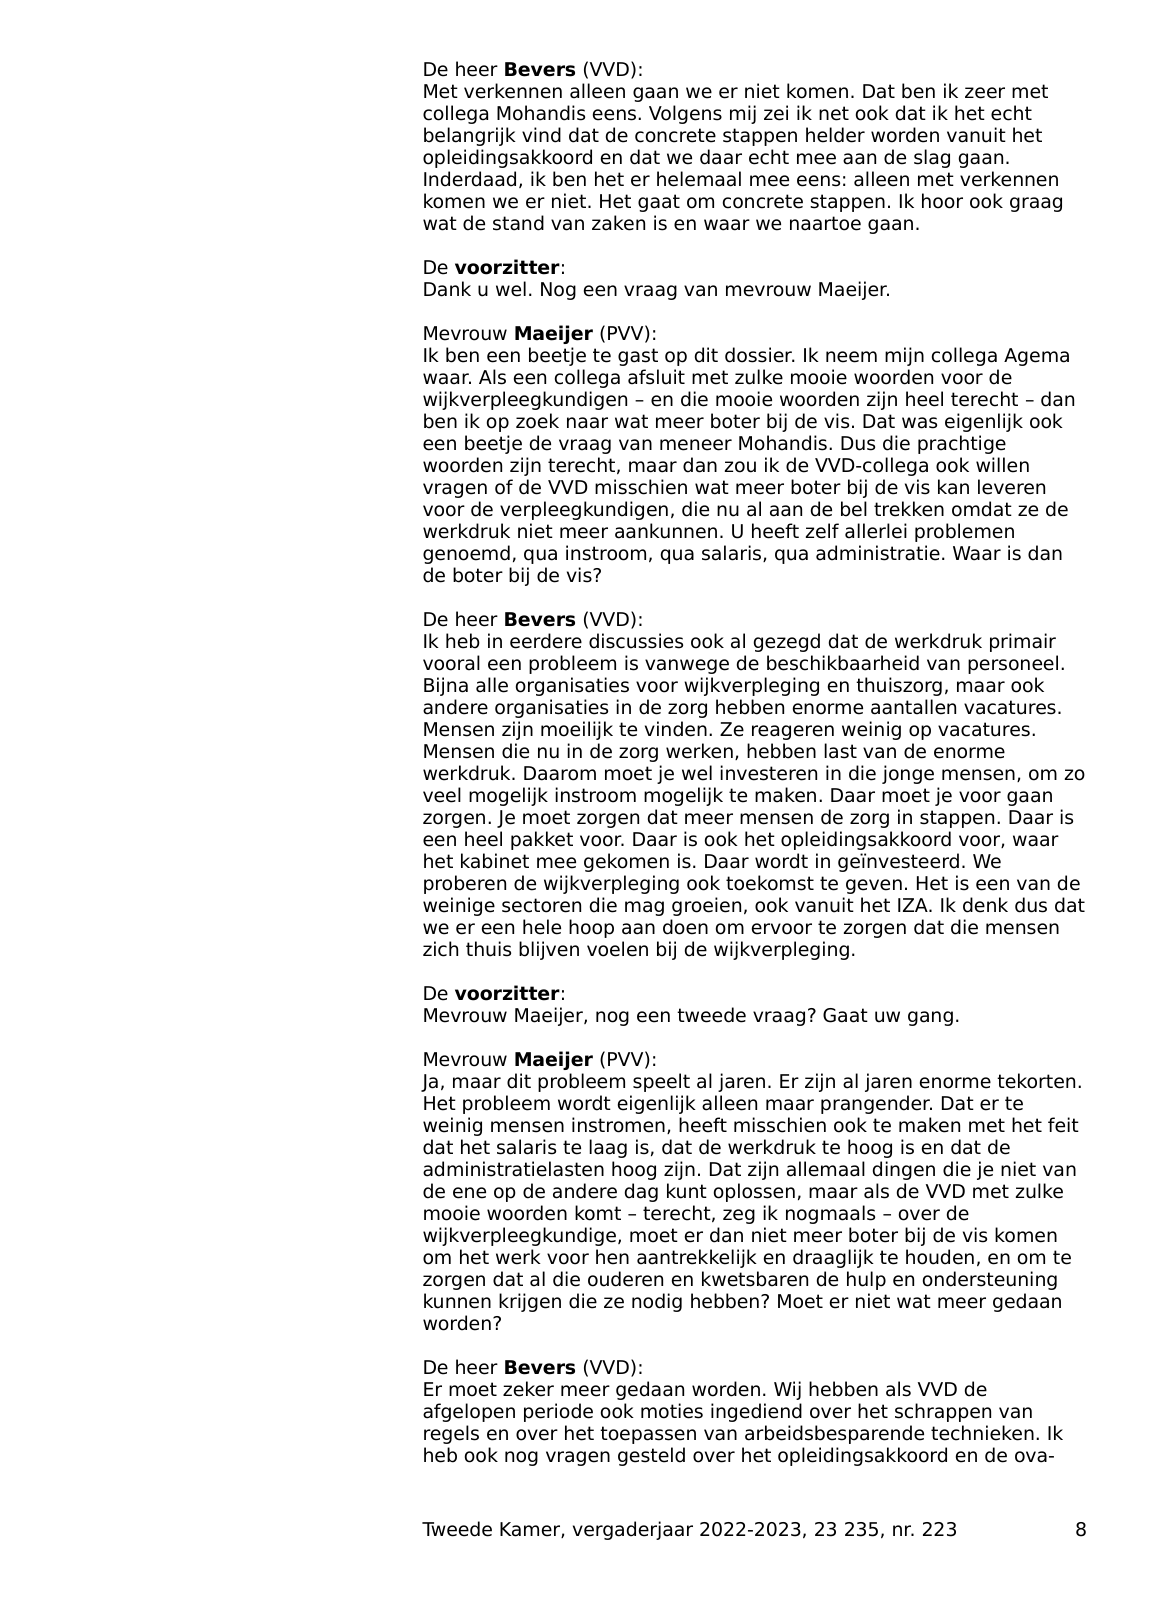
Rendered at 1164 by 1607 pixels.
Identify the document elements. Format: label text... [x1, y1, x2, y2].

text De voorzitter: [422, 983, 1087, 1005]
text Mevrouw Maeijer (PVV): [422, 323, 1087, 345]
text Mevrouw Maeijer (PVV): [422, 1049, 1087, 1071]
text De heer Bevers (VVD): [422, 59, 1087, 81]
text Mevrouw Maeijer, nog een tweede vraag? Gaat uw gang. [422, 1005, 1087, 1027]
text De voorzitter: [422, 257, 1087, 279]
text Ik ben een beetje te gast op dit dossier. Ik neem mijn collega Agema waar. Als een collega afsluit met zulke mooie woorden voor de wijkverpleegkundigen – en die mooie woorden zijn heel terecht – dan ben ik op zoek naar wat meer boter bij de vis. Dat was eigenlijk ook een beetje de vraag van meneer Mohandis. Dus die prachtige woorden zijn terecht, maar dan zou ik de VVD-collega ook willen vragen of de VVD misschien wat meer boter bij de vis kan leveren voor de verpleegkundigen, die nu al aan de bel trekken omdat ze de werkdruk niet meer aankunnen. U heeft zelf allerlei problemen genoemd, qua instroom, qua salaris, qua administratie. Waar is dan de boter bij de vis? [422, 345, 1087, 587]
text Met verkennen alleen gaan we er niet komen. Dat ben ik zeer met collega Mohandis eens. Volgens mij zei ik net ook dat ik het echt belangrijk vind dat de concrete stappen helder worden vanuit het opleidingsakkoord en dat we daar echt mee aan de slag gaan. Inderdaad, ik ben het er helemaal mee eens: alleen met verkennen komen we er niet. Het gaat om concrete stappen. Ik hoor ook graag wat de stand van zaken is en waar we naartoe gaan. [422, 81, 1087, 235]
text De heer Bevers (VVD): [422, 1357, 1087, 1379]
text Ja, maar dit probleem speelt al jaren. Er zijn al jaren enorme tekorten. Het probleem wordt eigenlijk alleen maar prangender. Dat er te weinig mensen instromen, heeft misschien ook te maken met het feit dat het salaris te laag is, dat de werkdruk te hoog is en dat de administratielasten hoog zijn. Dat zijn allemaal dingen die je niet van de ene op de andere dag kunt oplossen, maar als de VVD met zulke mooie woorden komt – terecht, zeg ik nogmaals – over de wijkverpleegkundige, moet er dan niet meer boter bij de vis komen om het werk voor hen aantrekkelijk en draaglijk te houden, en om te zorgen dat al die ouderen en kwetsbaren de hulp en ondersteuning kunnen krijgen die ze nodig hebben? Moet er niet wat meer gedaan worden? [422, 1071, 1087, 1335]
text De heer Bevers (VVD): [422, 609, 1087, 631]
text Er moet zeker meer gedaan worden. Wij hebben als VVD de afgelopen periode ook moties ingediend over het schrappen van regels en over het toepassen van arbeidsbesparende technieken. Ik heb ook nog vragen gesteld over het opleidingsakkoord en de ova- [422, 1379, 1087, 1467]
text Ik heb in eerdere discussies ook al gezegd dat de werkdruk primair vooral een probleem is vanwege de beschikbaarheid van personeel. Bijna alle organisaties voor wijkverpleging en thuiszorg, maar ook andere organisaties in de zorg hebben enorme aantallen vacatures. Mensen zijn moeilijk te vinden. Ze reageren weinig op vacatures. Mensen die nu in de zorg werken, hebben last van de enorme werkdruk. Daarom moet je wel investeren in die jonge mensen, om zo veel mogelijk instroom mogelijk te maken. Daar moet je voor gaan zorgen. Je moet zorgen dat meer mensen de zorg in stappen. Daar is een heel pakket voor. Daar is ook het opleidingsakkoord voor, waar het kabinet mee gekomen is. Daar wordt in geïnvesteerd. We proberen de wijkverpleging ook toekomst te geven. Het is een van de weinige sectoren die mag groeien, ook vanuit het IZA. Ik denk dus dat we er een hele hoop aan doen om ervoor te zorgen dat die mensen zich thuis blijven voelen bij de wijkverpleging. [422, 631, 1087, 961]
text Dank u wel. Nog een vraag van mevrouw Maeijer. [422, 279, 1087, 301]
